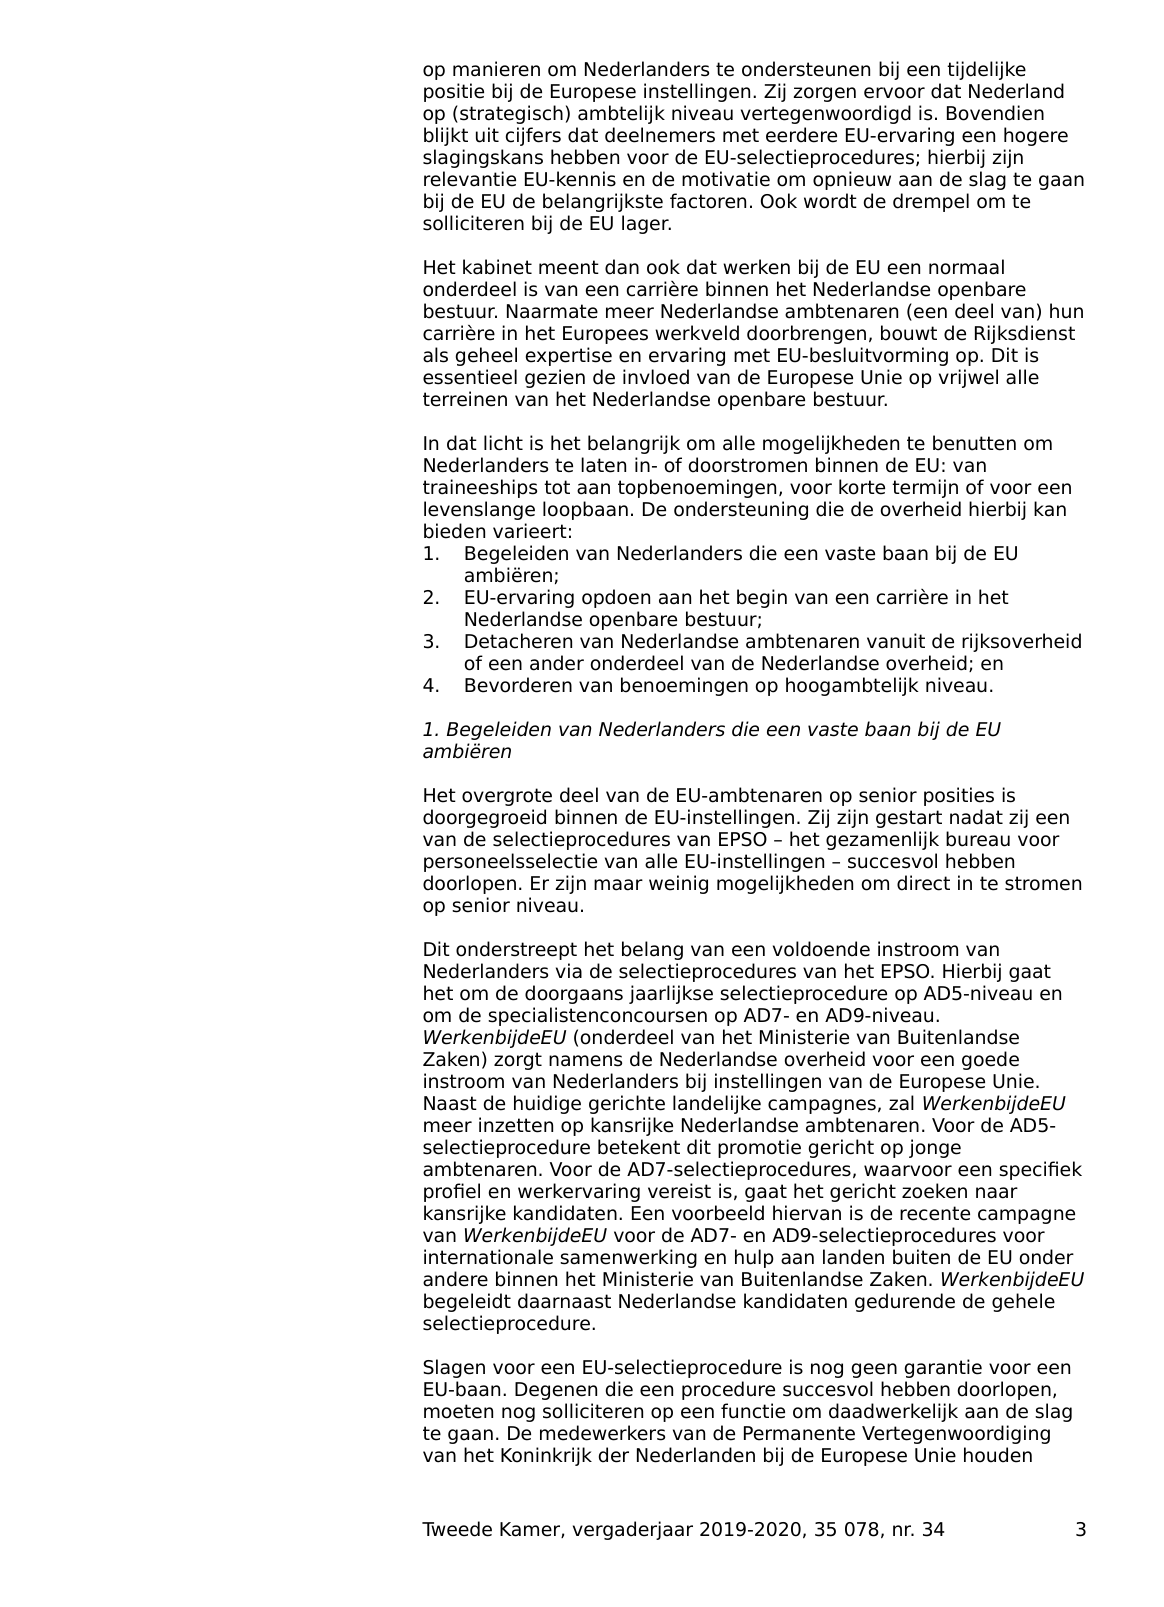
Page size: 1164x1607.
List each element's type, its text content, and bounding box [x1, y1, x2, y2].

text 3. Detacheren van Nederlandse ambtenaren vanuit de rijksoverheid of een ander onderdeel van de Nederlandse overheid; en [422, 631, 1087, 675]
text Slagen voor een EU-selectieprocedure is nog geen garantie voor een EU-baan. Degenen die een procedure succesvol hebben doorlopen, moeten nog solliciteren op een functie om daadwerkelijk aan de slag te gaan. De medewerkers van de Permanente Vertegenwoordiging van het Koninkrijk der Nederlanden bij de Europese Unie houden [422, 1357, 1087, 1467]
text op manieren om Nederlanders te ondersteunen bij een tijdelijke positie bij de Europese instellingen. Zij zorgen ervoor dat Nederland op (strategisch) ambtelijk niveau vertegenwoordigd is. Bovendien blijkt uit cijfers dat deelnemers met eerdere EU-ervaring een hogere slagingskans hebben voor de EU-selectieprocedures; hierbij zijn relevantie EU-kennis en de motivatie om opnieuw aan de slag te gaan bij de EU de belangrijkste factoren. Ook wordt de drempel om te solliciteren bij de EU lager. [422, 59, 1087, 235]
text 2. EU-ervaring opdoen aan het begin van een carrière in het Nederlandse openbare bestuur; [422, 587, 1087, 631]
text Dit onderstreept het belang van een voldoende instroom van Nederlanders via de selectieprocedures van het EPSO. Hierbij gaat het om de doorgaans jaarlijkse selectieprocedure op AD5-niveau en om de specialistenconcoursen op AD7- en AD9-niveau. WerkenbijdeEU (onderdeel van het Ministerie van Buitenlandse Zaken) zorgt namens de Nederlandse overheid voor een goede instroom van Nederlanders bij instellingen van de Europese Unie. Naast de huidige gerichte landelijke campagnes, zal WerkenbijdeEU meer inzetten op kansrijke Nederlandse ambtenaren. Voor de AD5-selectieprocedure betekent dit promotie gericht op jonge ambtenaren. Voor de AD7-selectieprocedures, waarvoor een specifiek profiel en werkervaring vereist is, gaat het gericht zoeken naar kansrijke kandidaten. Een voorbeeld hiervan is de recente campagne van WerkenbijdeEU voor de AD7- en AD9-selectieprocedures voor internationale samenwerking en hulp aan landen buiten de EU onder andere binnen het Ministerie van Buitenlandse Zaken. WerkenbijdeEU begeleidt daarnaast Nederlandse kandidaten gedurende de gehele selectieprocedure. [422, 939, 1087, 1335]
text 1. Begeleiden van Nederlanders die een vaste baan bij de EU ambiëren; [422, 543, 1087, 587]
subtitle 1. Begeleiden van Nederlanders die een vaste baan bij de EU ambiëren [422, 719, 1087, 763]
text In dat licht is het belangrijk om alle mogelijkheden te benutten om Nederlanders te laten in- of doorstromen binnen de EU: van traineeships tot aan topbenoemingen, voor korte termijn of voor een levenslange loopbaan. De ondersteuning die de overheid hierbij kan bieden varieert: [422, 433, 1087, 543]
text Het overgrote deel van de EU-ambtenaren op senior posities is doorgegroeid binnen de EU-instellingen. Zij zijn gestart nadat zij een van de selectieprocedures van EPSO – het gezamenlijk bureau voor personeelsselectie van alle EU-instellingen – succesvol hebben doorlopen. Er zijn maar weinig mogelijkheden om direct in te stromen op senior niveau. [422, 785, 1087, 917]
text Het kabinet meent dan ook dat werken bij de EU een normaal onderdeel is van een carrière binnen het Nederlandse openbare bestuur. Naarmate meer Nederlandse ambtenaren (een deel van) hun carrière in het Europees werkveld doorbrengen, bouwt de Rijksdienst als geheel expertise en ervaring met EU-besluitvorming op. Dit is essentieel gezien de invloed van de Europese Unie op vrijwel alle terreinen van het Nederlandse openbare bestuur. [422, 257, 1087, 411]
text 4. Bevorderen van benoemingen op hoogambtelijk niveau. [422, 675, 1087, 697]
